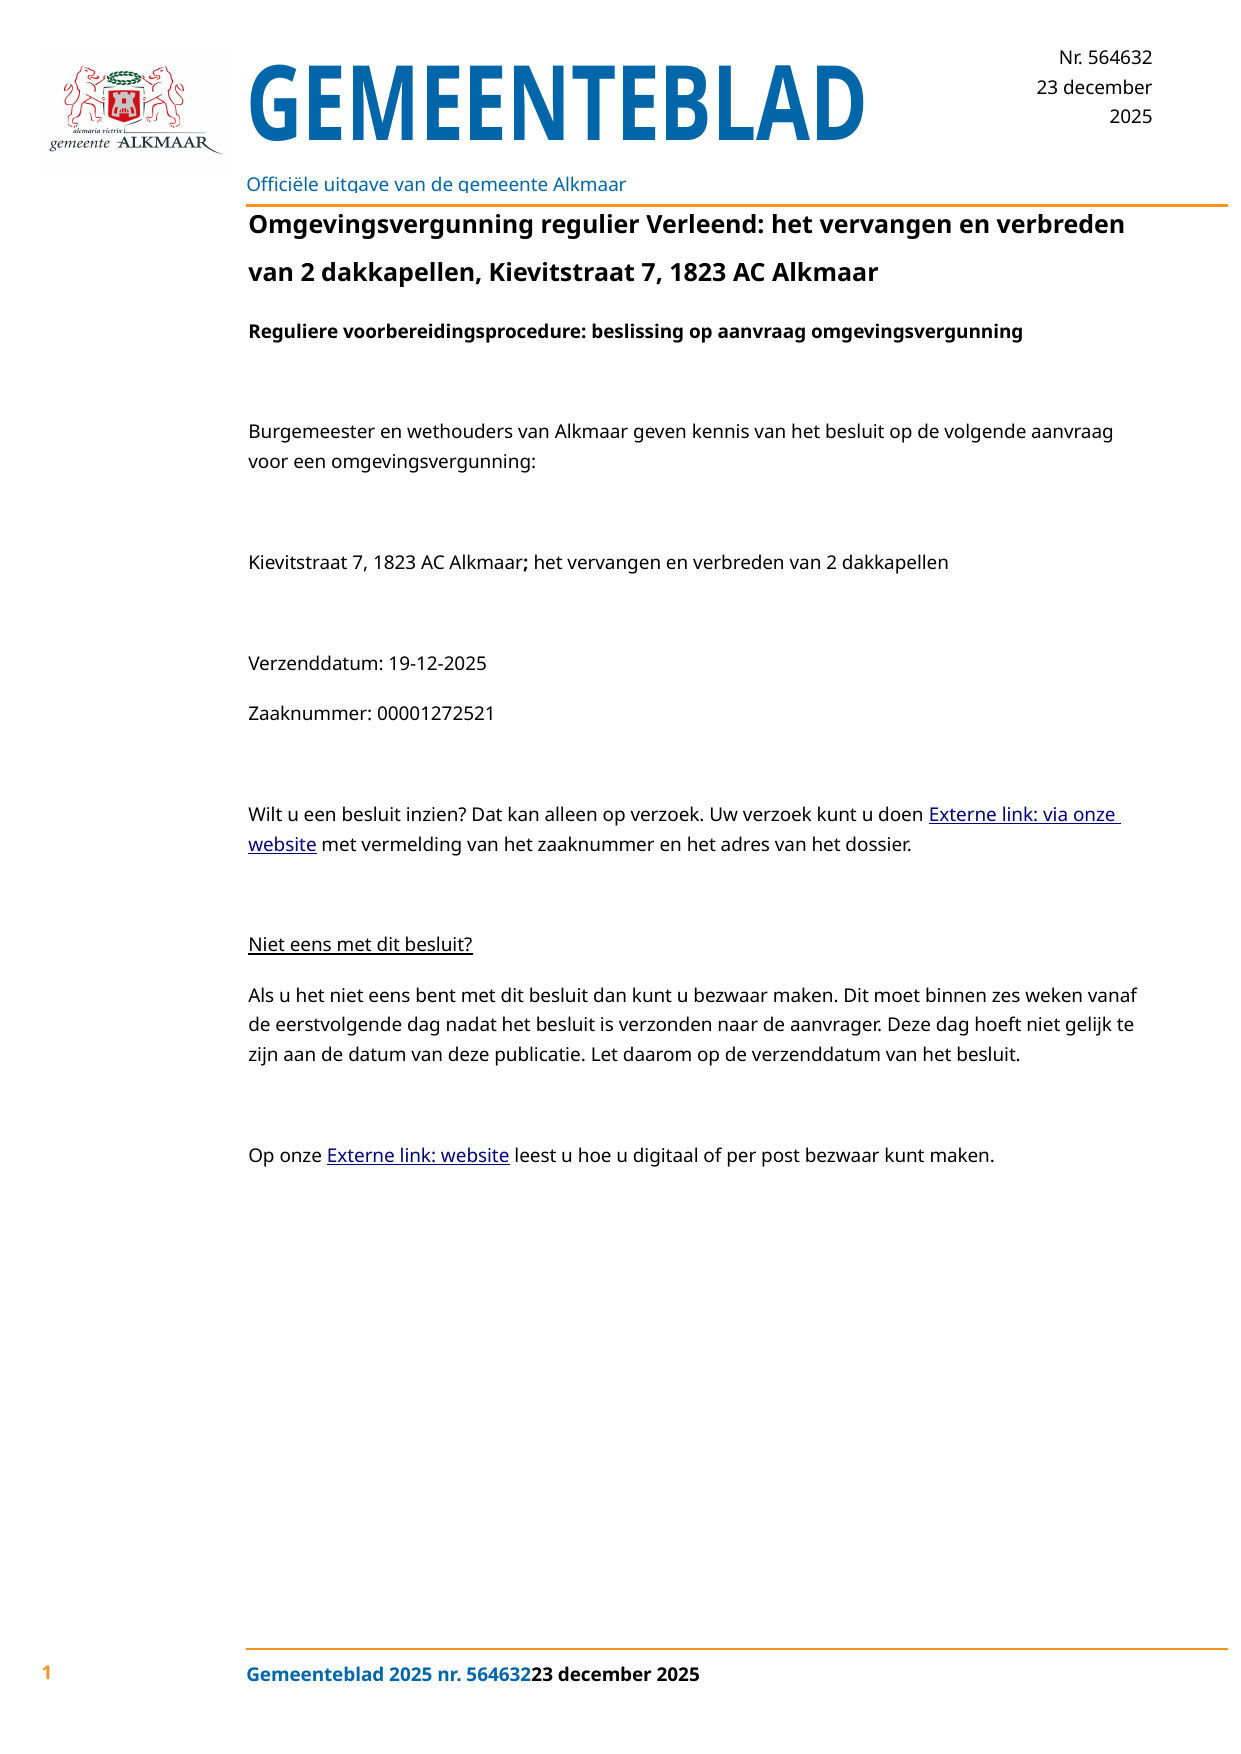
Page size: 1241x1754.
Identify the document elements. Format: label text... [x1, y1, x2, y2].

text Op onze Externe link: website leest u hoe u digitaal of per post bezwaar kunt maken. [248, 1142, 1152, 1168]
text Verzenddatum: 19-12-2025 [248, 650, 1152, 676]
text Niet eens met dit besluit? [248, 932, 1152, 957]
text Omgevingsvergunning regulier Verleend: het vervangen en verbreden van 2 dakkapellen, Kievitstraat 7, 1823 AC Alkmaar [248, 207, 1152, 288]
text Burgemeester en wethouders van Alkmaar geven kennis van het besluit op de volgende aanvraag voor een omgevingsvergunning: [248, 419, 1152, 474]
text Wilt u een besluit inzien? Dat kan alleen op verzoek. Uw verzoek kunt u doen Externe link: via onze website met vermelding van het zaaknummer en het adres van het dossier. [248, 801, 1152, 857]
text Zaaknummer: 00001272521 [248, 700, 1152, 726]
text Kievitstraat 7, 1823 AC Alkmaar; het vervangen en verbreden van 2 dakkapellen [248, 549, 1152, 575]
text Als u het niet eens bent met dit besluit dan kunt u bezwaar maken. Dit moet binnen zes weken vanaf de eerstvolgende dag nadat het besluit is verzonden naar de aanvrager. Deze dag hoeft niet gelijk te zijn aan de datum van deze publicatie. Let daarom op de verzenddatum van het besluit. [248, 982, 1152, 1067]
text Reguliere voorbereidingsprocedure: beslissing op aanvraag omgevingsvergunning [248, 318, 1152, 344]
picture [41, 47, 231, 172]
